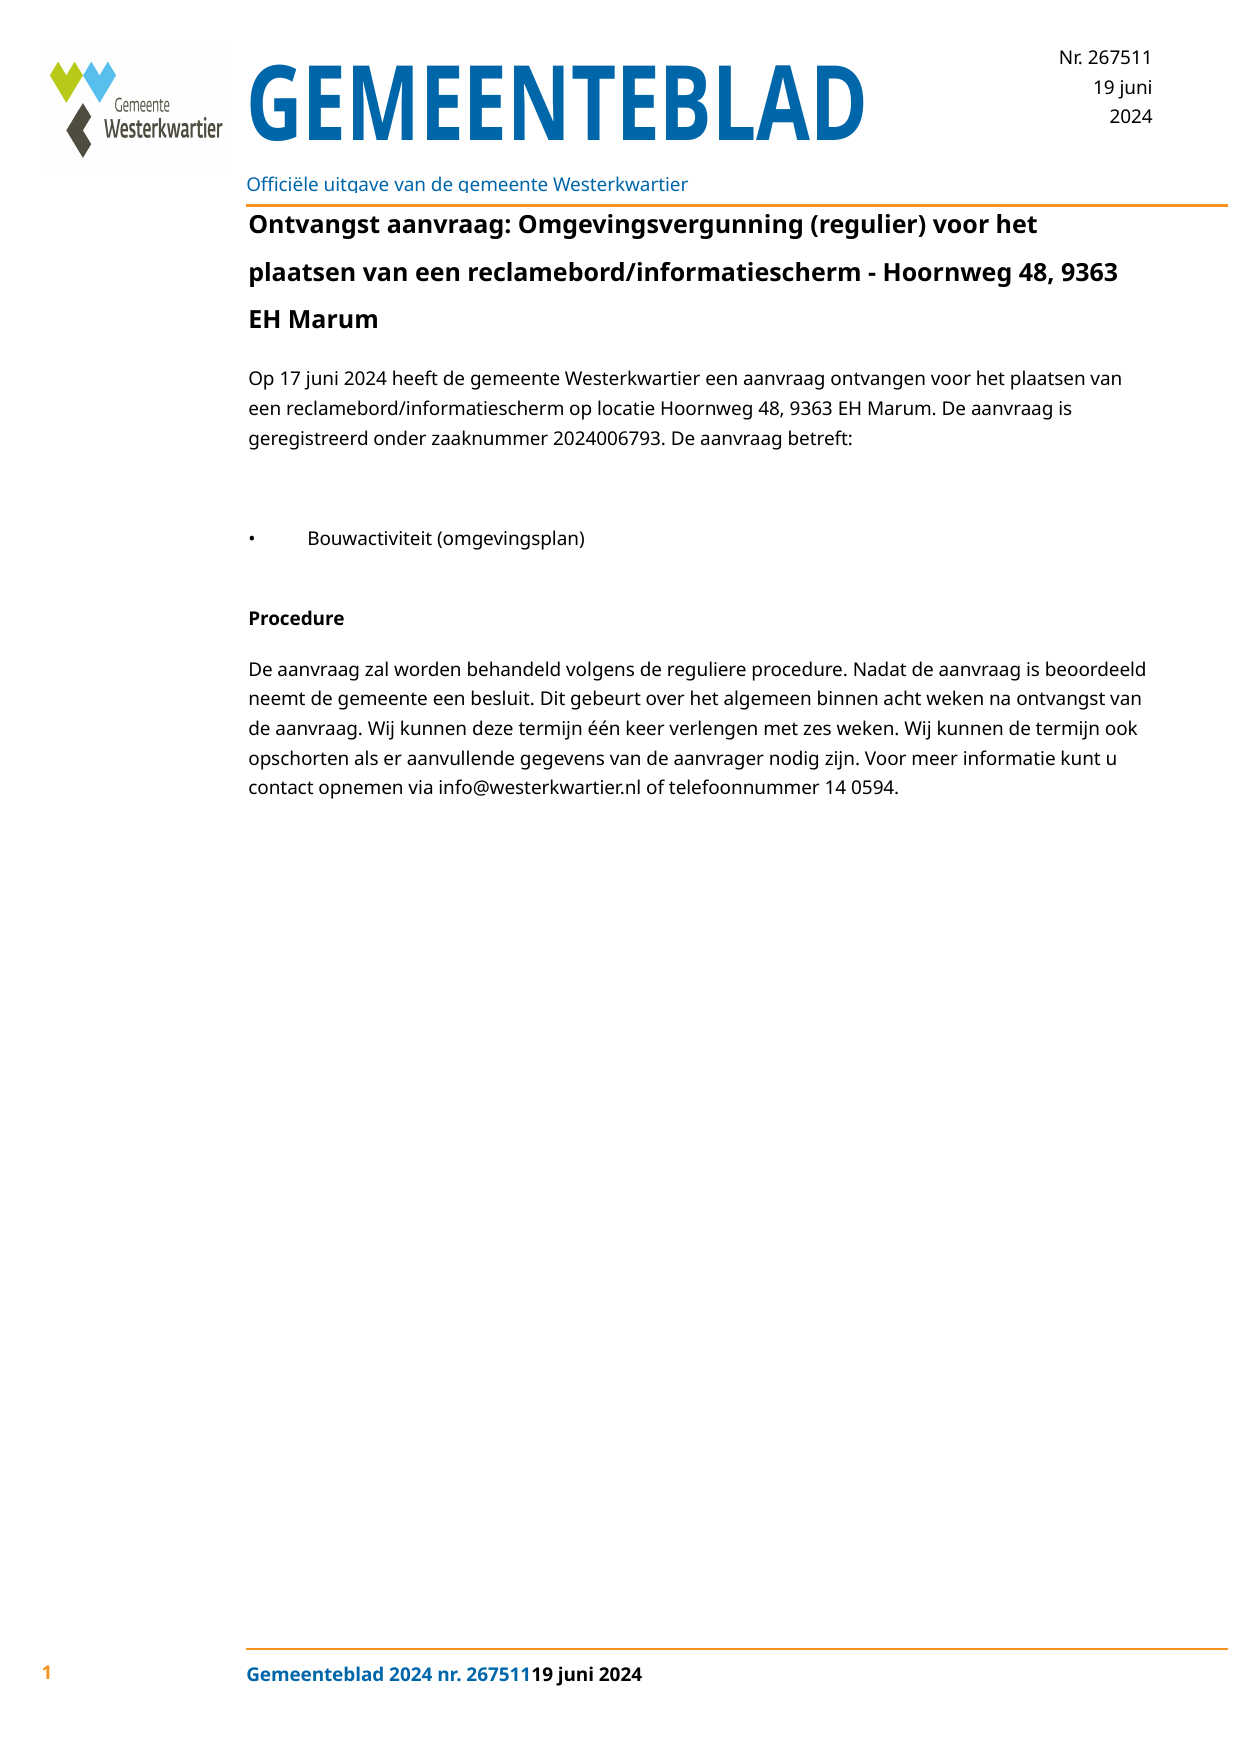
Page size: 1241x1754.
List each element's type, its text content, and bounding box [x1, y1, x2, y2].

text Procedure [248, 606, 1152, 631]
text Op 17 juni 2024 heeft de gemeente Westerkwartier een aanvraag ontvangen voor het plaatsen van een reclamebord/informatiescherm op locatie Hoornweg 48, 9363 EH Marum. De aanvraag is geregistreerd onder zaaknummer 2024006793. De aanvraag betreft: [248, 366, 1152, 450]
text Ontvangst aanvraag: Omgevingsvergunning (regulier) voor het plaatsen van een reclamebord/informatiescherm - Hoornweg 48, 9363 EH Marum [248, 207, 1152, 336]
picture [41, 47, 231, 172]
list Bouwactiviteit (omgevingsplan) [248, 526, 1152, 551]
text De aanvraag zal worden behandeld volgens de reguliere procedure. Nadat de aanvraag is beoordeeld neemt de gemeente een besluit. Dit gebeurt over het algemeen binnen acht weken na ontvangst van de aanvraag. Wij kunnen deze termijn één keer verlengen met zes weken. Wij kunnen de termijn ook opschorten als er aanvullende gegevens van de aanvrager nodig zijn. Voor meer informatie kunt u contact opnemen via info@westerkwartier.nl of telefoonnummer 14 0594. [248, 656, 1152, 800]
